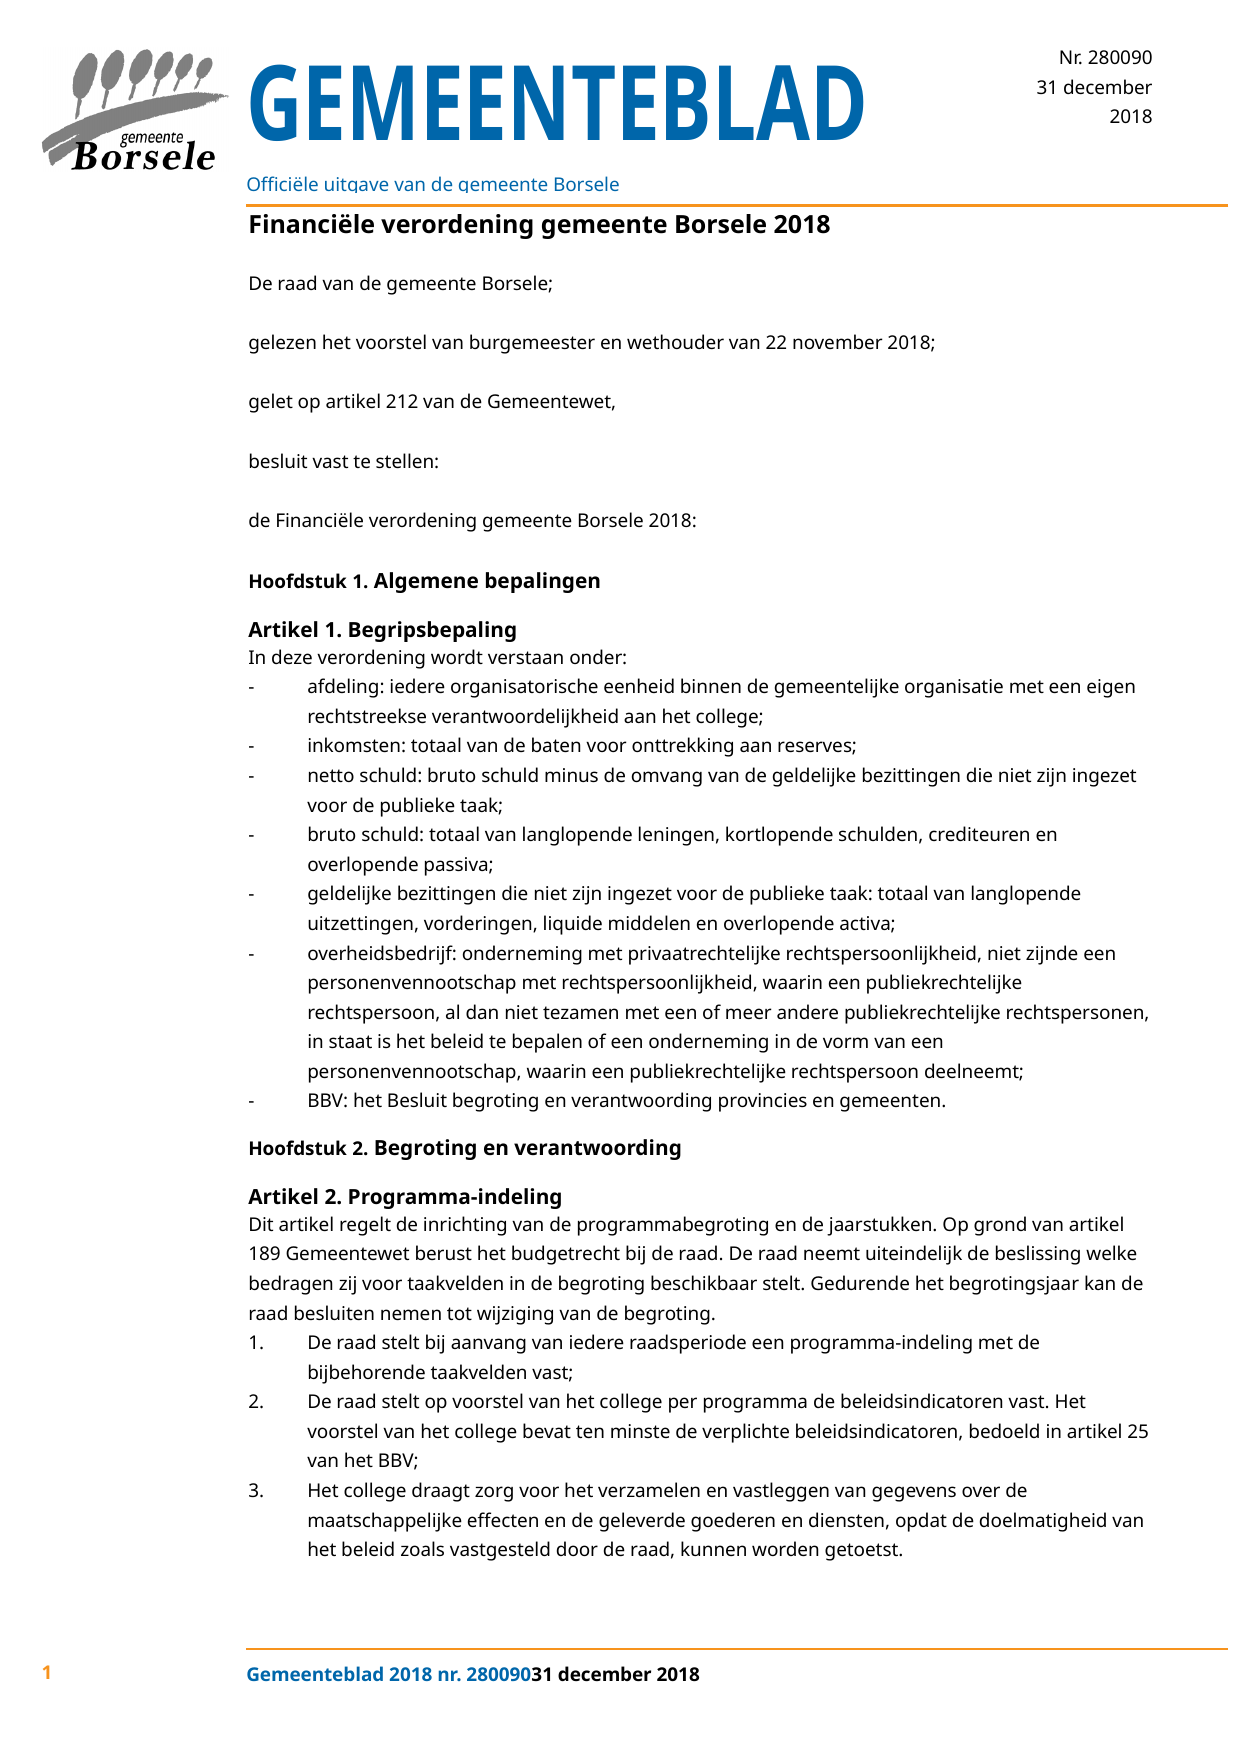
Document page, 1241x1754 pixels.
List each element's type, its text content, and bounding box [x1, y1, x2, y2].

list De raad stelt bij aanvang van iedere raadsperiode een programma-indeling met de bijbehorende taakvelden vast; [248, 1329, 1152, 1384]
list overheidsbedrijf: onderneming met privaatrechtelijke rechtspersoonlijkheid, niet zijnde een personenvennootschap met rechtspersoonlijkheid, waarin een publiekrechtelijke rechtspersoon, al dan niet tezamen met een of meer andere publiekrechtelijke rechtspersonen, in staat is het beleid te bepalen of een onderneming in de vorm van een personenvennootschap, waarin een publiekrechtelijke rechtspersoon deelneemt; [248, 940, 1152, 1084]
text Dit artikel regelt de inrichting van de programmabegroting en de jaarstukken. Op grond van artikel 189 Gemeentewet berust het budgetrecht bij de raad. De raad neemt uiteindelijk de beslissing welke bedragen zij voor taakvelden in de begroting beschikbaar stelt. Gedurende het begrotingsjaar kan de raad besluiten nemen tot wijziging van de begroting. [248, 1211, 1152, 1325]
list afdeling: iedere organisatorische eenheid binnen de gemeentelijke organisatie met een eigen rechtstreekse verantwoordelijkheid aan het college; [248, 673, 1152, 729]
list bruto schuld: totaal van langlopende leningen, kortlopende schulden, crediteuren en overlopende passiva; [248, 821, 1152, 877]
text Artikel 2. Programma-indeling [248, 1182, 1152, 1211]
list netto schuld: bruto schuld minus de omvang van de geldelijke bezittingen die niet zijn ingezet voor de publieke taak; [248, 762, 1152, 817]
text Artikel 1. Begripsbepaling [248, 615, 1152, 644]
list De raad stelt op voorstel van het college per programma de beleidsindicatoren vast. Het voorstel van het college bevat ten minste de verplichte beleidsindicatoren, bedoeld in artikel 25 van het BBV; [248, 1388, 1152, 1473]
text Financiële verordening gemeente Borsele 2018 [248, 207, 1152, 241]
text besluit vast te stellen: [248, 448, 1152, 473]
text gelet op artikel 212 van de Gemeentewet, [248, 389, 1152, 414]
text De raad van de gemeente Borsele; [248, 270, 1152, 296]
list BBV: het Besluit begroting en verantwoording provincies en gemeenten. [248, 1088, 1152, 1113]
list Het college draagt zorg voor het verzamelen en vastleggen van gegevens over de maatschappelijke effecten en de geleverde goederen en diensten, opdat de doelmatigheid van het beleid zoals vastgesteld door de raad, kunnen worden getoetst. [248, 1477, 1152, 1562]
text gelezen het voorstel van burgemeester en wethouder van 22 november 2018; [248, 329, 1152, 355]
picture [41, 47, 231, 172]
list inkomsten: totaal van de baten voor onttrekking aan reserves; [248, 733, 1152, 758]
text de Financiële verordening gemeente Borsele 2018: [248, 507, 1152, 533]
text Hoofdstuk 1. Algemene bepalingen [248, 566, 1152, 594]
text Hoofdstuk 2. Begroting en verantwoording [248, 1133, 1152, 1162]
text In deze verordening wordt verstaan onder: [248, 644, 1152, 669]
list geldelijke bezittingen die niet zijn ingezet voor de publieke taak: totaal van langlopende uitzettingen, vorderingen, liquide middelen en overlopende activa; [248, 881, 1152, 936]
